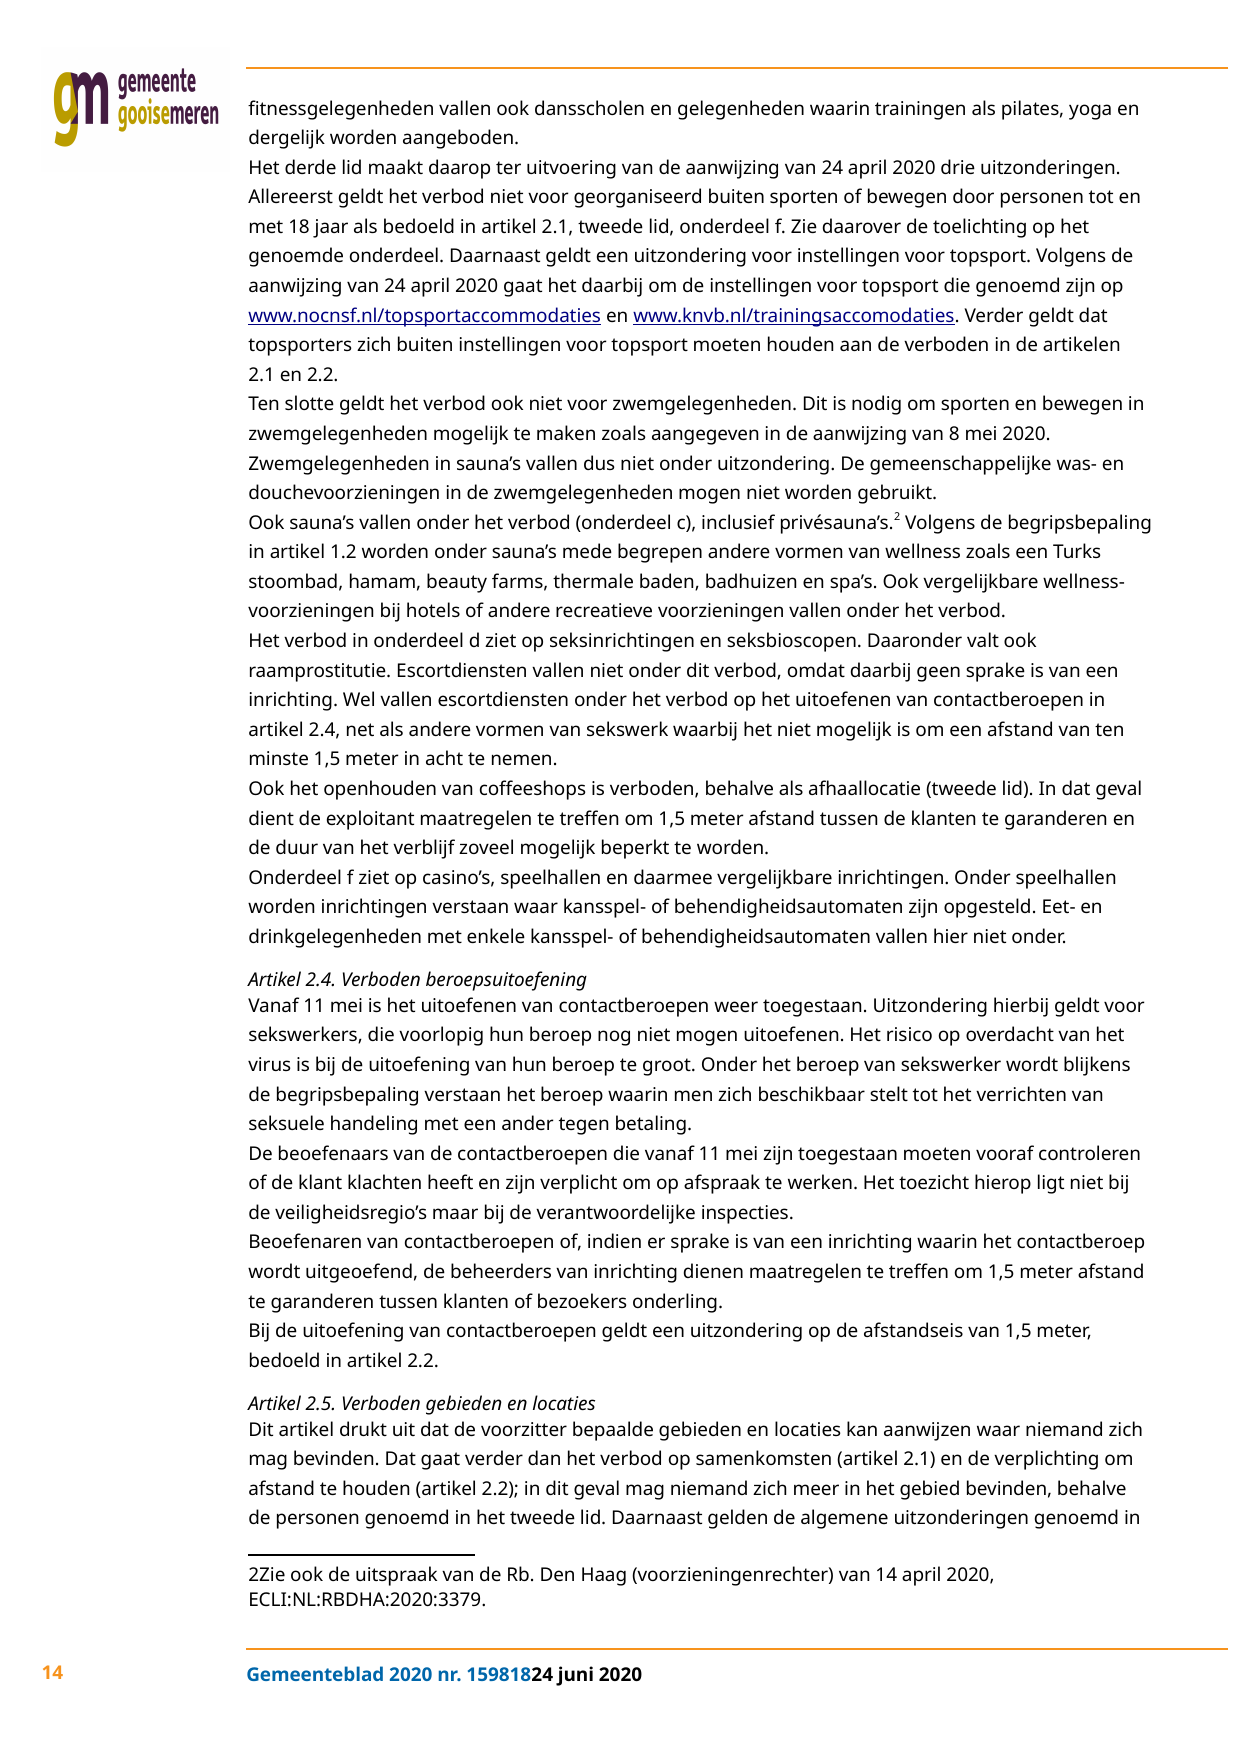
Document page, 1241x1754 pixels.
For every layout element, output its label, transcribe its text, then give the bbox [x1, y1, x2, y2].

text Het derde lid maakt daarop ter uitvoering van de aanwijzing van 24 april 2020 drie uitzonderingen. Allereerst geldt het verbod niet voor georganiseerd buiten sporten of bewegen door personen tot en met 18 jaar als bedoeld in artikel 2.1, tweede lid, onderdeel f. Zie daarover de toelichting op het genoemde onderdeel. Daarnaast geldt een uitzondering voor instellingen voor topsport. Volgens de aanwijzing van 24 april 2020 gaat het daarbij om de instellingen voor topsport die genoemd zijn op www.nocnsf.nl/topsportaccommodaties en www.knvb.nl/trainingsaccomodaties. Verder geldt dat topsporters zich buiten instellingen voor topsport moeten houden aan de verboden in de artikelen 2.1 en 2.2. [248, 154, 1152, 387]
text De beoefenaars van de contactberoepen die vanaf 11 mei zijn toegestaan moeten vooraf controleren of de klant klachten heeft en zijn verplicht om op afspraak te werken. Het toezicht hierop ligt niet bij de veiligheidsregio’s maar bij de verantwoordelijke inspecties. [248, 1140, 1152, 1225]
text Onderdeel f ziet op casino’s, speelhallen en daarmee vergelijkbare inrichtingen. Onder speelhallen worden inrichtingen verstaan waar kansspel- of behendigheidsautomaten zijn opgesteld. Eet- en drinkgelegenheden met enkele kansspel- of behendigheidsautomaten vallen hier niet onder. [248, 864, 1152, 949]
text Zie ook de uitspraak van de Rb. Den Haag (voorzieningenrechter) van 14 april 2020, ECLI:NL:RBDHA:2020:3379. [248, 1561, 1152, 1612]
text Bij de uitoefening van contactberoepen geldt een uitzondering op de afstandseis van 1,5 meter, bedoeld in artikel 2.2. [248, 1317, 1152, 1373]
text Het verbod in onderdeel d ziet op seksinrichtingen en seksbioscopen. Daaronder valt ook raamprostitutie. Escortdiensten vallen niet onder dit verbod, omdat daarbij geen sprake is van een inrichting. Wel vallen escortdiensten onder het verbod op het uitoefenen van contactberoepen in artikel 2.4, net als andere vormen van sekswerk waarbij het niet mogelijk is om een afstand van ten minste 1,5 meter in acht te nemen. [248, 627, 1152, 771]
text fitnessgelegenheden vallen ook dansscholen en gelegenheden waarin trainingen als pilates, yoga en dergelijk worden aangeboden. [248, 95, 1152, 150]
text Beoefenaren van contactberoepen of, indien er sprake is van een inrichting waarin het contactberoep wordt uitgeoefend, de beheerders van inrichting dienen maatregelen te treffen om 1,5 meter afstand te garanderen tussen klanten of bezoekers onderling. [248, 1229, 1152, 1313]
text Artikel 2.5. Verboden gebieden en locaties [248, 1390, 1152, 1416]
text Ook het openhouden van coffeeshops is verboden, behalve als afhaallocatie (tweede lid). In dat geval dient de exploitant maatregelen te treffen om 1,5 meter afstand tussen de klanten te garanderen en de duur van het verblijf zoveel mogelijk beperkt te worden. [248, 775, 1152, 860]
text Artikel 2.4. Verboden beroepsuitoefening [248, 966, 1152, 992]
picture [41, 47, 231, 172]
text Dit artikel drukt uit dat de voorzitter bepaalde gebieden en locaties kan aanwijzen waar niemand zich mag bevinden. Dat gaat verder dan het verbod op samenkomsten (artikel 2.1) en de verplichting om afstand te houden (artikel 2.2); in dit geval mag niemand zich meer in het gebied bevinden, behalve de personen genoemd in het tweede lid. Daarnaast gelden de algemene uitzonderingen genoemd in [248, 1416, 1152, 1530]
text Ten slotte geldt het verbod ook niet voor zwemgelegenheden. Dit is nodig om sporten en bewegen in zwemgelegenheden mogelijk te maken zoals aangegeven in de aanwijzing van 8 mei 2020. Zwemgelegenheden in sauna’s vallen dus niet onder uitzondering. De gemeenschappelijke was- en douchevoorzieningen in de zwemgelegenheden mogen niet worden gebruikt. [248, 391, 1152, 505]
text Vanaf 11 mei is het uitoefenen van contactberoepen weer toegestaan. Uitzondering hierbij geldt voor sekswerkers, die voorlopig hun beroep nog niet mogen uitoefenen. Het risico op overdacht van het virus is bij de uitoefening van hun beroep te groot. Onder het beroep van sekswerker wordt blijkens de begripsbepaling verstaan het beroep waarin men zich beschikbaar stelt tot het verrichten van seksuele handeling met een ander tegen betaling. [248, 992, 1152, 1136]
text Ook sauna’s vallen onder het verbod (onderdeel c), inclusief privésauna’s. Volgens de begripsbepaling in artikel 1.2 worden onder sauna’s mede begrepen andere vormen van wellness zoals een Turks stoombad, hamam, beauty farms, thermale baden, badhuizen en spa’s. Ook vergelijkbare wellness-voorzieningen bij hotels of andere recreatieve voorzieningen vallen onder het verbod. [248, 509, 1152, 623]
